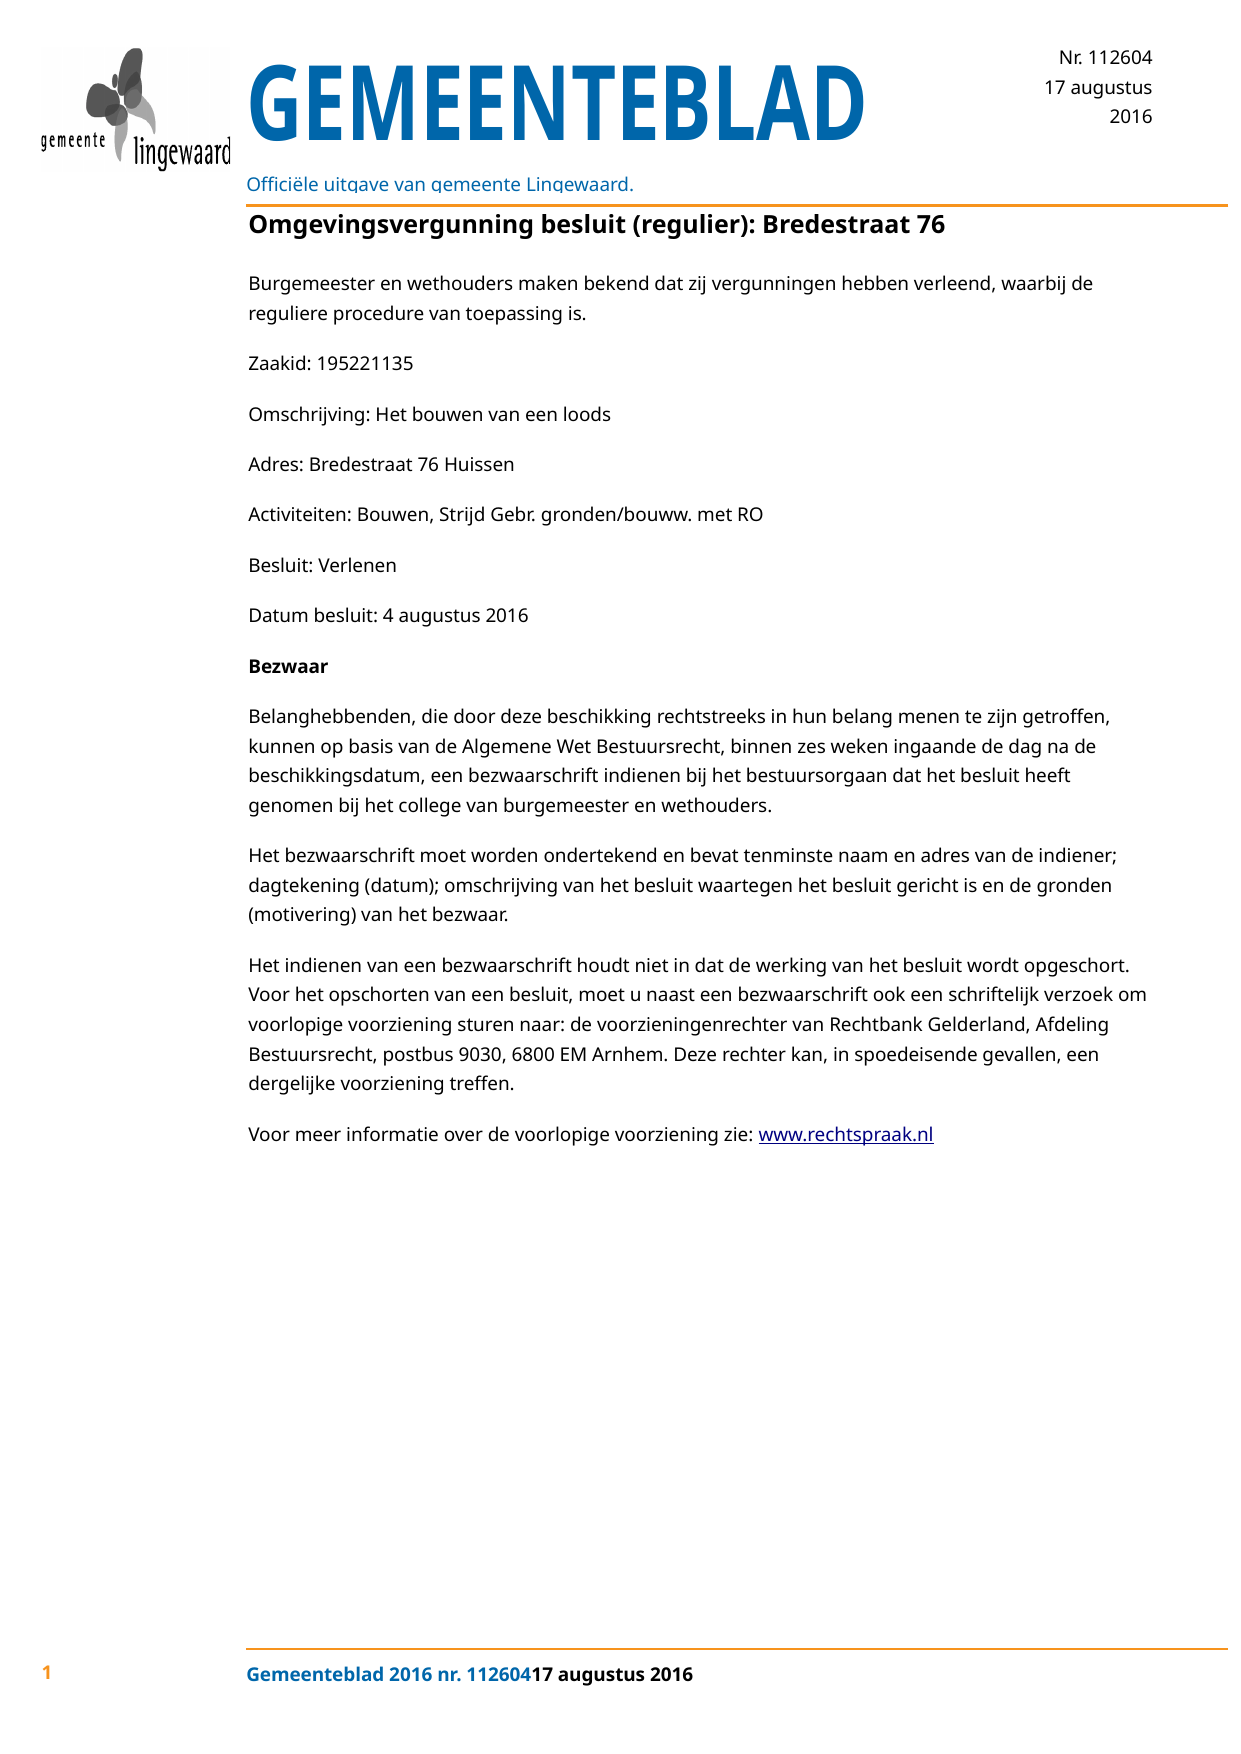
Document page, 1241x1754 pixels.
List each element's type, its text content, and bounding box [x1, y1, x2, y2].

text Besluit: Verlenen [248, 552, 1152, 578]
picture [41, 47, 231, 172]
text Het indienen van een bezwaarschrift houdt niet in dat de werking van het besluit wordt opgeschort. Voor het opschorten van een besluit, moet u naast een bezwaarschrift ook een schriftelijk verzoek om voorlopige voorziening sturen naar: de voorzieningenrechter van Rechtbank Gelderland, Afdeling Bestuursrecht, postbus 9030, 6800 EM Arnhem. Deze rechter kan, in spoedeisende gevallen, een dergelijke voorziening treffen. [248, 952, 1152, 1096]
text Voor meer informatie over de voorlopige voorziening zie: www.rechtspraak.nl [248, 1121, 1152, 1146]
text Belanghebbenden, die door deze beschikking rechtstreeks in hun belang menen te zijn getroffen, kunnen op basis van de Algemene Wet Bestuursrecht, binnen zes weken ingaande de dag na de beschikkingsdatum, een bezwaarschrift indienen bij het bestuursorgaan dat het besluit heeft genomen bij het college van burgemeester en wethouders. [248, 703, 1152, 818]
text Adres: Bredestraat 76 Huissen [248, 451, 1152, 477]
text Het bezwaarschrift moet worden ondertekend en bevat tenminste naam en adres van de indiener; dagtekening (datum); omschrijving van het besluit waartegen het besluit gericht is en de gronden (motivering) van het bezwaar. [248, 842, 1152, 927]
text Activiteiten: Bouwen, Strijd Gebr. gronden/bouww. met RO [248, 502, 1152, 527]
text Zaakid: 195221135 [248, 350, 1152, 376]
text Datum besluit: 4 augustus 2016 [248, 602, 1152, 628]
text Omgevingsvergunning besluit (regulier): Bredestraat 76 [248, 207, 1152, 241]
text Burgemeester en wethouders maken bekend dat zij vergunningen hebben verleend, waarbij de reguliere procedure van toepassing is. [248, 270, 1152, 326]
text Omschrijving: Het bouwen van een loods [248, 401, 1152, 426]
text Bezwaar [248, 653, 1152, 678]
